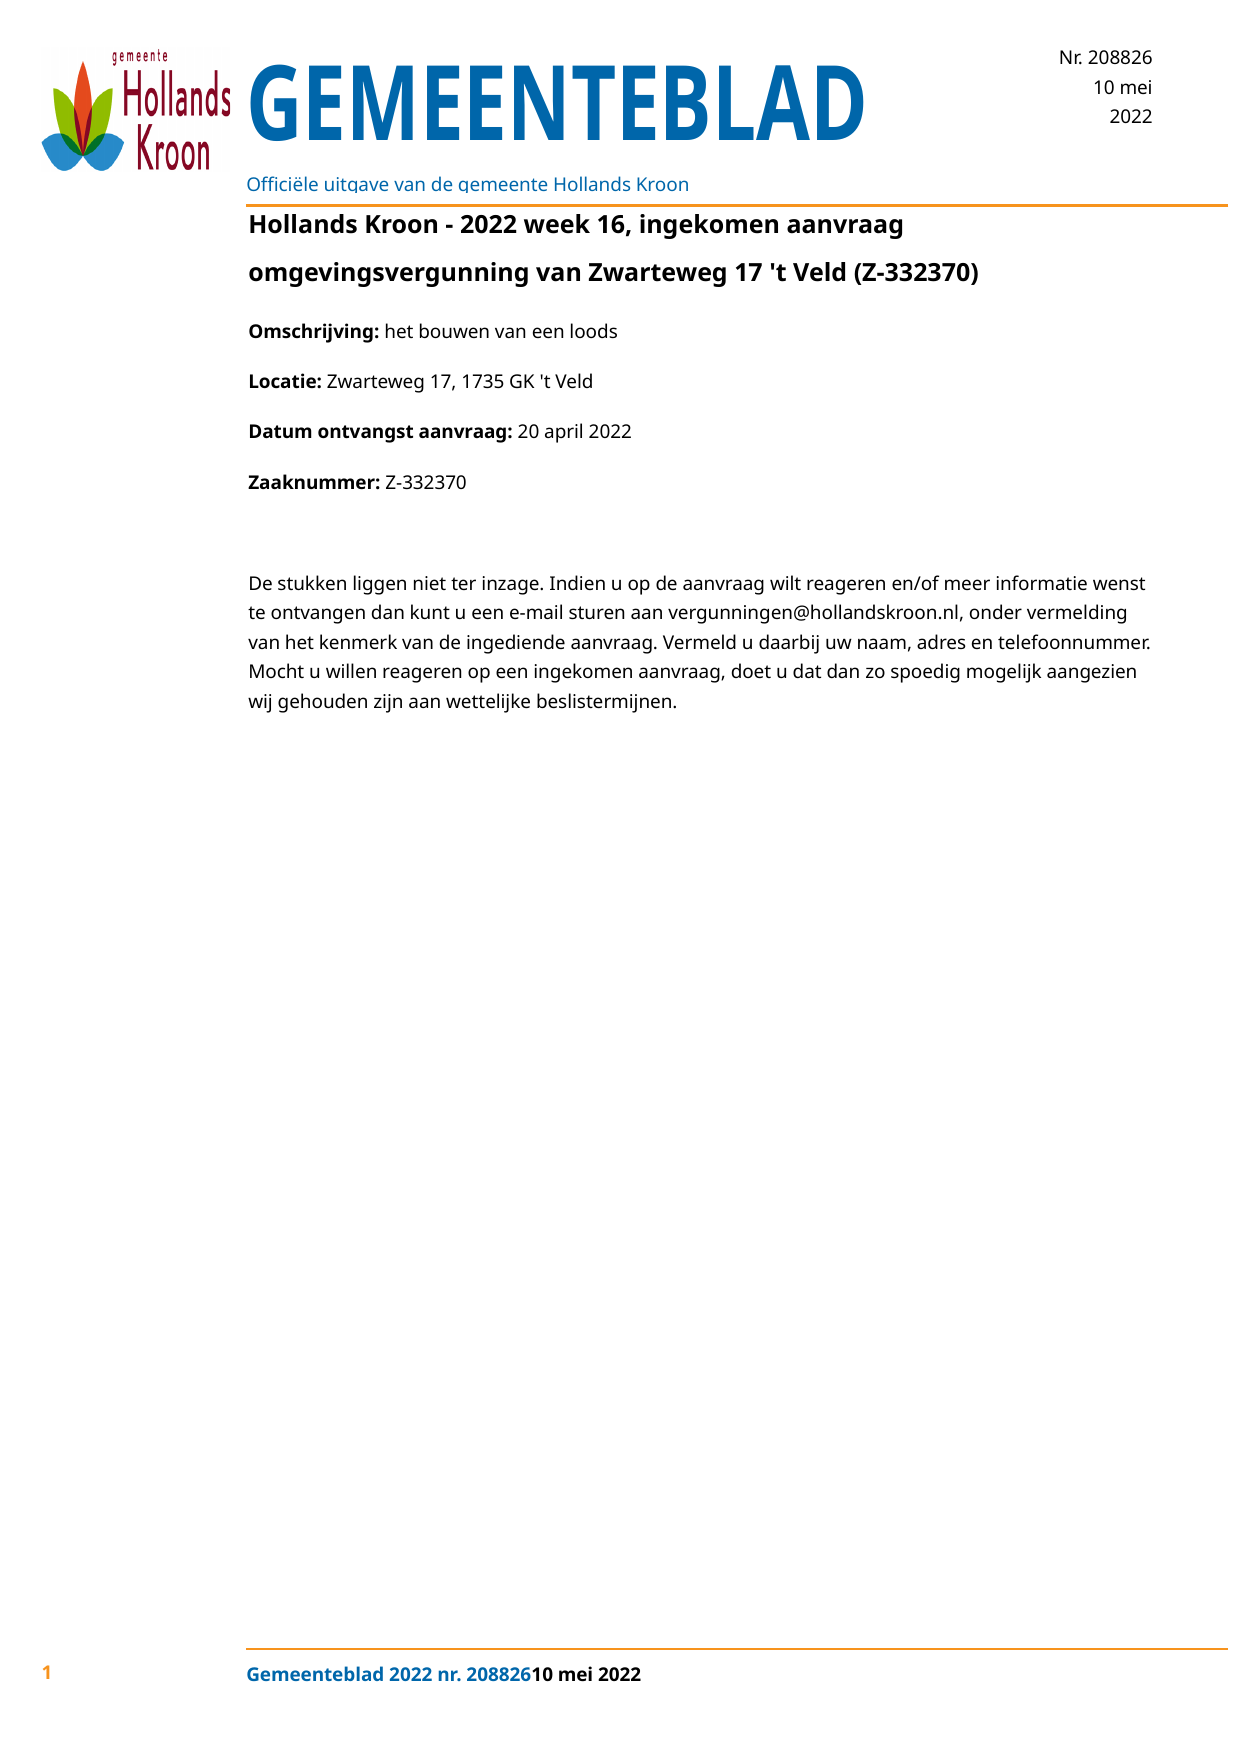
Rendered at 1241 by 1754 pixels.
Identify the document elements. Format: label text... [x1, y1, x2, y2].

text Datum ontvangst aanvraag: 20 april 2022 [248, 419, 1152, 444]
text De stukken liggen niet ter inzage. Indien u op de aanvraag wilt reageren en/of meer informatie wenst te ontvangen dan kunt u een e-mail sturen aan vergunningen@hollandskroon.nl, onder vermelding van het kenmerk van de ingediende aanvraag. Vermeld u daarbij uw naam, adres en telefoonnummer. Mocht u willen reageren op een ingekomen aanvraag, doet u dat dan zo spoedig mogelijk aangezien wij gehouden zijn aan wettelijke beslistermijnen. [248, 570, 1152, 714]
text Hollands Kroon - 2022 week 16, ingekomen aanvraag omgevingsvergunning van Zwarteweg 17 't Veld (Z-332370) [248, 207, 1152, 288]
text Omschrijving: het bouwen van een loods [248, 318, 1152, 344]
text Zaaknummer: Z-332370 [248, 469, 1152, 495]
picture [41, 47, 231, 172]
text Locatie: Zwarteweg 17, 1735 GK 't Veld [248, 368, 1152, 394]
